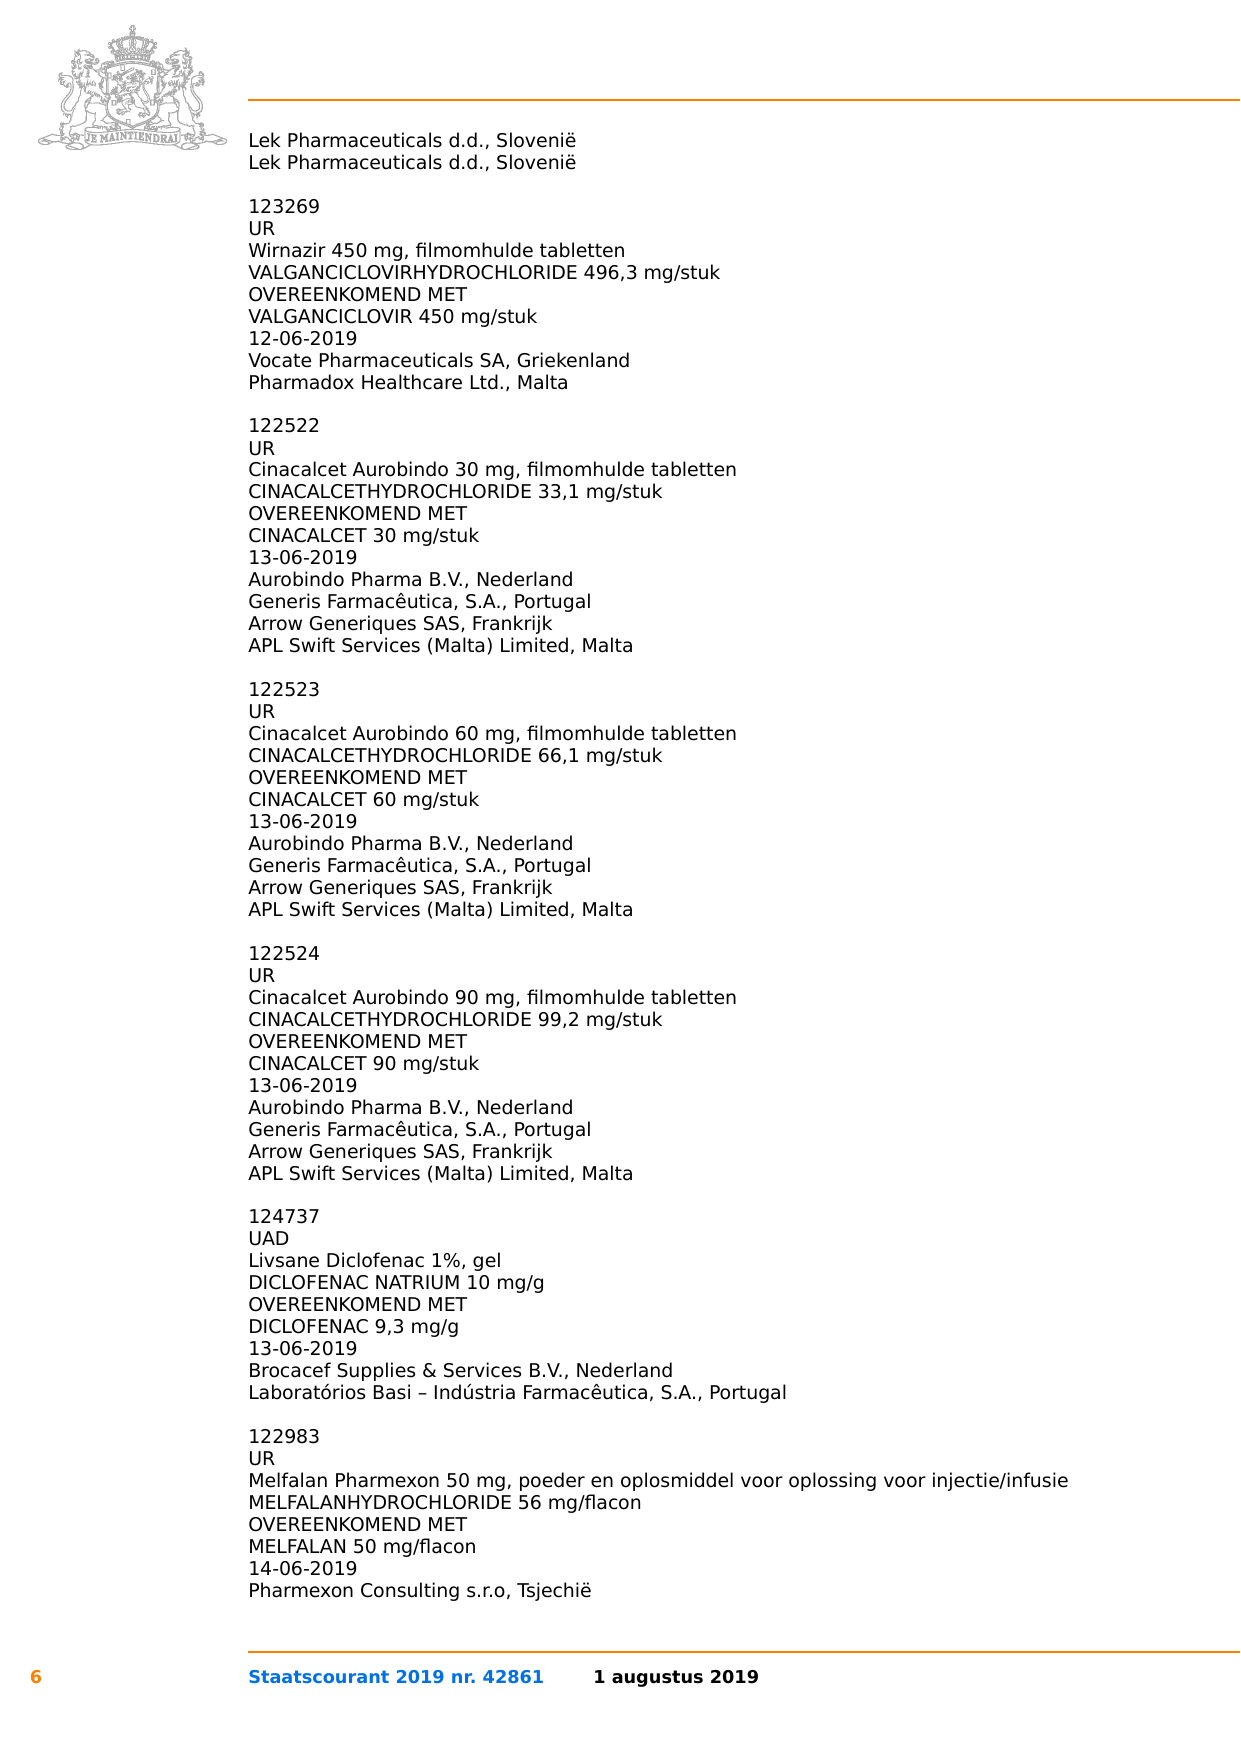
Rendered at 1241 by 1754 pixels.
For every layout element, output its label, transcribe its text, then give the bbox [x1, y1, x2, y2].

text Lek Pharmaceuticals d.d., Slovenië [248, 152, 1163, 174]
text 122983 [248, 1426, 1163, 1448]
text 122523 [248, 679, 1163, 701]
text Aurobindo Pharma B.V., Nederland [248, 569, 1163, 591]
text Brocacef Supplies & Services B.V., Nederland [248, 1360, 1163, 1382]
text APL Swift Services (Malta) Limited, Malta [248, 1162, 1163, 1184]
text CINACALCET 30 mg/stuk [248, 525, 1163, 547]
text VALGANCICLOVIRHYDROCHLORIDE 496,3 mg/stuk [248, 262, 1163, 284]
text Melfalan Pharmexon 50 mg, poeder en oplosmiddel voor oplossing voor injectie/infusie [248, 1470, 1163, 1492]
text 122524 [248, 943, 1163, 965]
text Arrow Generiques SAS, Frankrijk [248, 613, 1163, 635]
text Cinacalcet Aurobindo 90 mg, filmomhulde tabletten [248, 987, 1163, 1009]
text Pharmadox Healthcare Ltd., Malta [248, 372, 1163, 393]
text UR [248, 701, 1163, 723]
text Generis Farmacêutica, S.A., Portugal [248, 855, 1163, 877]
text Wirnazir 450 mg, filmomhulde tabletten [248, 240, 1163, 262]
text Vocate Pharmaceuticals SA, Griekenland [248, 349, 1163, 372]
text Arrow Generiques SAS, Frankrijk [248, 877, 1163, 899]
text CINACALCET 60 mg/stuk [248, 789, 1163, 811]
text UR [248, 218, 1163, 240]
text VALGANCICLOVIR 450 mg/stuk [248, 306, 1163, 328]
text Pharmexon Consulting s.r.o, Tsjechië [248, 1580, 1163, 1602]
text MELFALAN 50 mg/flacon [248, 1536, 1163, 1558]
text Generis Farmacêutica, S.A., Portugal [248, 1118, 1163, 1141]
text OVEREENKOMEND MET [248, 1031, 1163, 1053]
text 13-06-2019 [248, 1338, 1163, 1360]
text UAD [248, 1228, 1163, 1250]
text 14-06-2019 [248, 1558, 1163, 1580]
text CINACALCETHYDROCHLORIDE 99,2 mg/stuk [248, 1009, 1163, 1031]
text Laboratórios Basi – Indústria Farmacêutica, S.A., Portugal [248, 1382, 1163, 1404]
text Aurobindo Pharma B.V., Nederland [248, 1097, 1163, 1118]
text APL Swift Services (Malta) Limited, Malta [248, 635, 1163, 657]
text 13-06-2019 [248, 547, 1163, 569]
picture [38, 25, 227, 150]
text MELFALANHYDROCHLORIDE 56 mg/flacon [248, 1492, 1163, 1514]
text OVEREENKOMEND MET [248, 284, 1163, 306]
text CINACALCET 90 mg/stuk [248, 1053, 1163, 1074]
text UR [248, 437, 1163, 459]
text CINACALCETHYDROCHLORIDE 33,1 mg/stuk [248, 481, 1163, 503]
text OVEREENKOMEND MET [248, 1514, 1163, 1536]
text CINACALCETHYDROCHLORIDE 66,1 mg/stuk [248, 745, 1163, 767]
text UR [248, 965, 1163, 987]
text Cinacalcet Aurobindo 60 mg, filmomhulde tabletten [248, 723, 1163, 745]
text APL Swift Services (Malta) Limited, Malta [248, 899, 1163, 921]
text Aurobindo Pharma B.V., Nederland [248, 833, 1163, 855]
text Lek Pharmaceuticals d.d., Slovenië [248, 130, 1163, 152]
text Livsane Diclofenac 1%, gel [248, 1250, 1163, 1272]
text 124737 [248, 1206, 1163, 1228]
text DICLOFENAC 9,3 mg/g [248, 1316, 1163, 1338]
text Generis Farmacêutica, S.A., Portugal [248, 591, 1163, 613]
text Arrow Generiques SAS, Frankrijk [248, 1141, 1163, 1162]
text OVEREENKOMEND MET [248, 767, 1163, 789]
text UR [248, 1448, 1163, 1470]
text 12-06-2019 [248, 328, 1163, 349]
text 122522 [248, 415, 1163, 437]
text 123269 [248, 196, 1163, 218]
text OVEREENKOMEND MET [248, 1294, 1163, 1316]
text 13-06-2019 [248, 1074, 1163, 1097]
text OVEREENKOMEND MET [248, 503, 1163, 525]
text 13-06-2019 [248, 811, 1163, 833]
text DICLOFENAC NATRIUM 10 mg/g [248, 1272, 1163, 1294]
text Cinacalcet Aurobindo 30 mg, filmomhulde tabletten [248, 459, 1163, 481]
